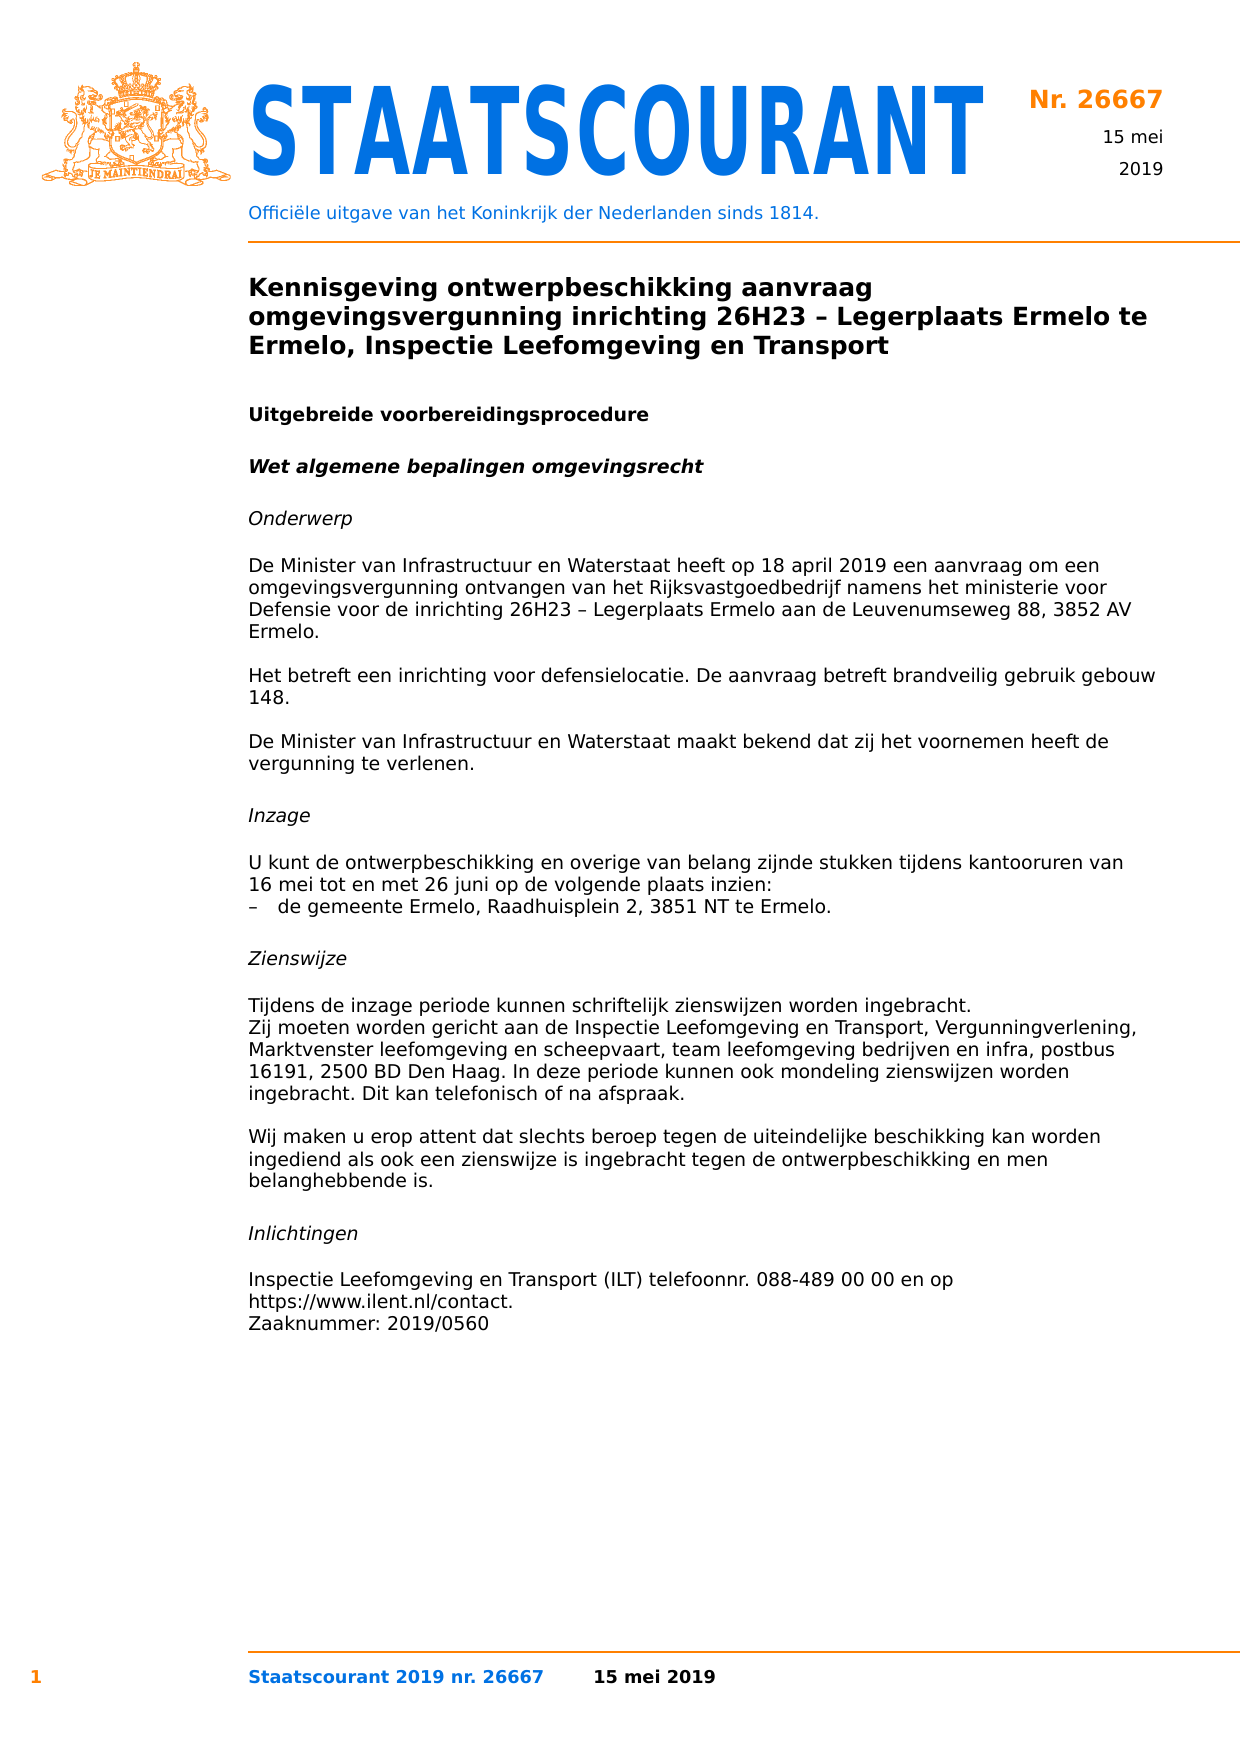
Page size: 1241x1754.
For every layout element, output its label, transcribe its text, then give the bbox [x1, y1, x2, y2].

picture [41, 62, 231, 186]
table_header Nr. 26667 [998, 62, 1240, 121]
text De Minister van Infrastructuur en Waterstaat heeft op 18 april 2019 een aanvraag om een omgevingsvergunning ontvangen van het Rijksvastgoedbedrijf namens het ministerie voor Defensie voor de inrichting 26H23 – Legerplaats Ermelo aan de Leuvenumseweg 88, 3852 AV Ermelo. [248, 555, 1163, 643]
text Zaaknummer: 2019/0560 [248, 1313, 1163, 1335]
subtitle Uitgebreide voorbereidingsprocedure [248, 404, 1163, 426]
text Inspectie Leefomgeving en Transport (ILT) telefoonnr. 088-489 00 00 en op https://www.ilent.nl/contact. [248, 1269, 1163, 1313]
table_header STAATSCOURANT [248, 62, 998, 203]
text – de gemeente Ermelo, Raadhuisplein 2, 3851 NT te Ermelo. [248, 896, 1163, 918]
table_cell Officiële uitgave van het Koninkrijk der Nederlanden sinds 1814. [248, 203, 1240, 241]
text Zij moeten worden gericht aan de Inspectie Leefomgeving en Transport, Vergunningverlening, Marktvenster leefomgeving en scheepvaart, team leefomgeving bedrijven en infra, postbus 16191, 2500 BD Den Haag. In deze periode kunnen ook mondeling zienswijzen worden ingebracht. Dit kan telefonisch of na afspraak. [248, 1017, 1163, 1104]
table_cell 2019 [998, 153, 1240, 203]
text Het betreft een inrichting voor defensielocatie. De aanvraag betreft brandveilig gebruik gebouw 148. [248, 665, 1163, 709]
table_header [25, 62, 248, 241]
subtitle Zienswijze [248, 948, 1163, 970]
subtitle Wet algemene bepalingen omgevingsrecht [248, 456, 1163, 478]
table_cell 15 mei [998, 121, 1240, 153]
text U kunt de ontwerpbeschikking en overige van belang zijnde stukken tijdens kantooruren van 16 mei tot en met 26 juni op de volgende plaats inzien: [248, 852, 1163, 896]
text Tijdens de inzage periode kunnen schriftelijk zienswijzen worden ingebracht. [248, 995, 1163, 1017]
subtitle Kennisgeving ontwerpbeschikking aanvraag omgevingsvergunning inrichting 26H23 – Legerplaats Ermelo te Ermelo, Inspectie Leefomgeving en Transport [248, 273, 1163, 361]
subtitle Onderwerp [248, 508, 1163, 530]
text Wij maken u erop attent dat slechts beroep tegen de uiteindelijke beschikking kan worden ingediend als ook een zienswijze is ingebracht tegen de ontwerpbeschikking en men belanghebbende is. [248, 1126, 1163, 1192]
subtitle Inlichtingen [248, 1222, 1163, 1244]
subtitle Inzage [248, 805, 1163, 827]
text De Minister van Infrastructuur en Waterstaat maakt bekend dat zij het voornemen heeft de vergunning te verlenen. [248, 731, 1163, 775]
